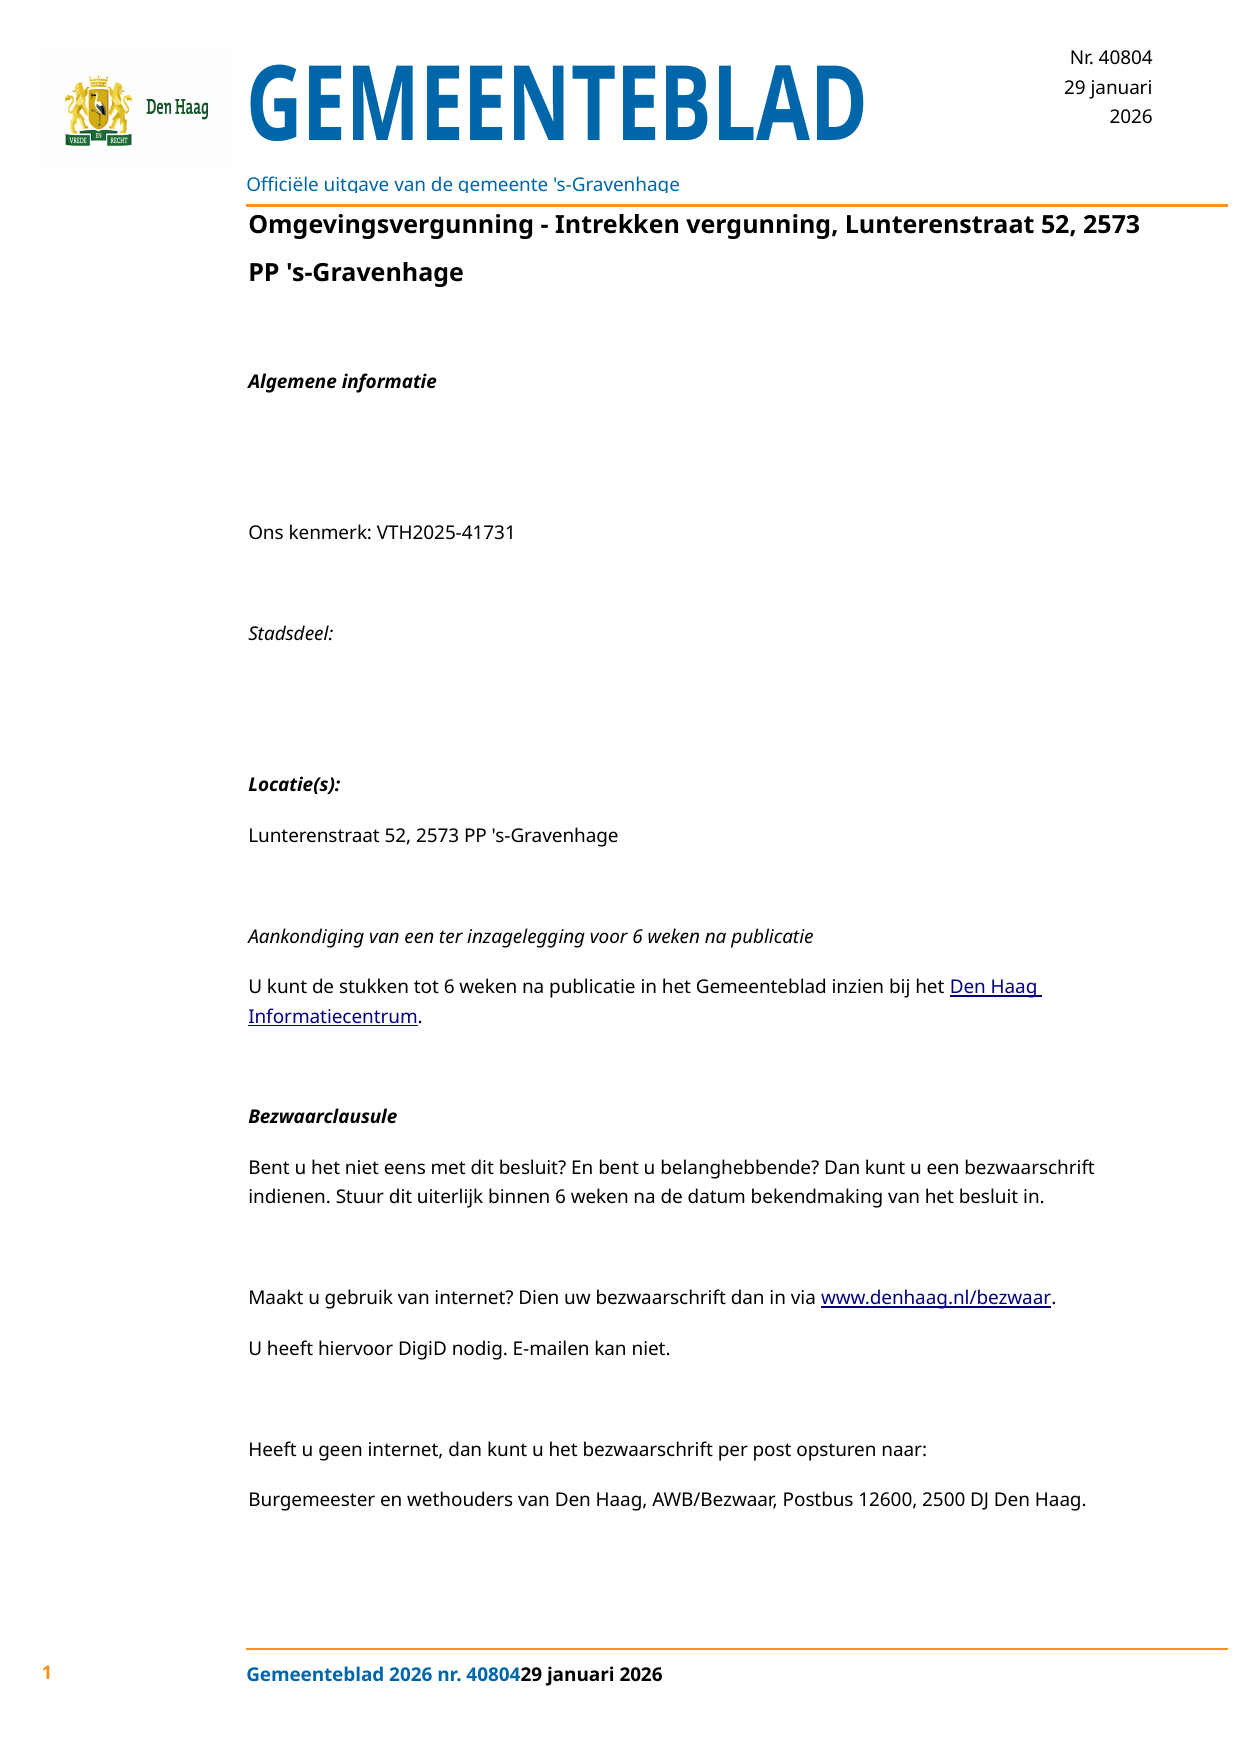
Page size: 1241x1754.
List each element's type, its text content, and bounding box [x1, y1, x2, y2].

text Stadsdeel: [248, 620, 1152, 646]
text Heeft u geen internet, dan kunt u het bezwaarschrift per post opsturen naar: [248, 1436, 1152, 1462]
text Maakt u gebruik van internet? Dien uw bezwaarschrift dan in via www.denhaag.nl/bezwaar. [248, 1284, 1152, 1310]
text Burgemeester en wethouders van Den Haag, AWB/Bezwaar, Postbus 12600, 2500 DJ Den Haag. [248, 1486, 1152, 1512]
text Omgevingsvergunning - Intrekken vergunning, Lunterenstraat 52, 2573 PP 's-Gravenhage [248, 207, 1152, 288]
text Bent u het niet eens met dit besluit? En bent u belanghebbende? Dan kunt u een bezwaarschrift indienen. Stuur dit uiterlijk binnen 6 weken na de datum bekendmaking van het besluit in. [248, 1154, 1152, 1209]
text Lunterenstraat 52, 2573 PP 's-Gravenhage [248, 822, 1152, 848]
text U kunt de stukken tot 6 weken na publicatie in het Gemeenteblad inzien bij het Den Haag Informatiecentrum. [248, 973, 1152, 1029]
picture [41, 47, 231, 172]
text Ons kenmerk: VTH2025-41731 [248, 519, 1152, 545]
text Algemene informatie [248, 368, 1152, 394]
text Bezwaarclausule [248, 1104, 1152, 1129]
text U heeft hiervoor DigiD nodig. E-mailen kan niet. [248, 1335, 1152, 1361]
text Locatie(s): [248, 772, 1152, 797]
text Aankondiging van een ter inzagelegging voor 6 weken na publicatie [248, 923, 1152, 949]
